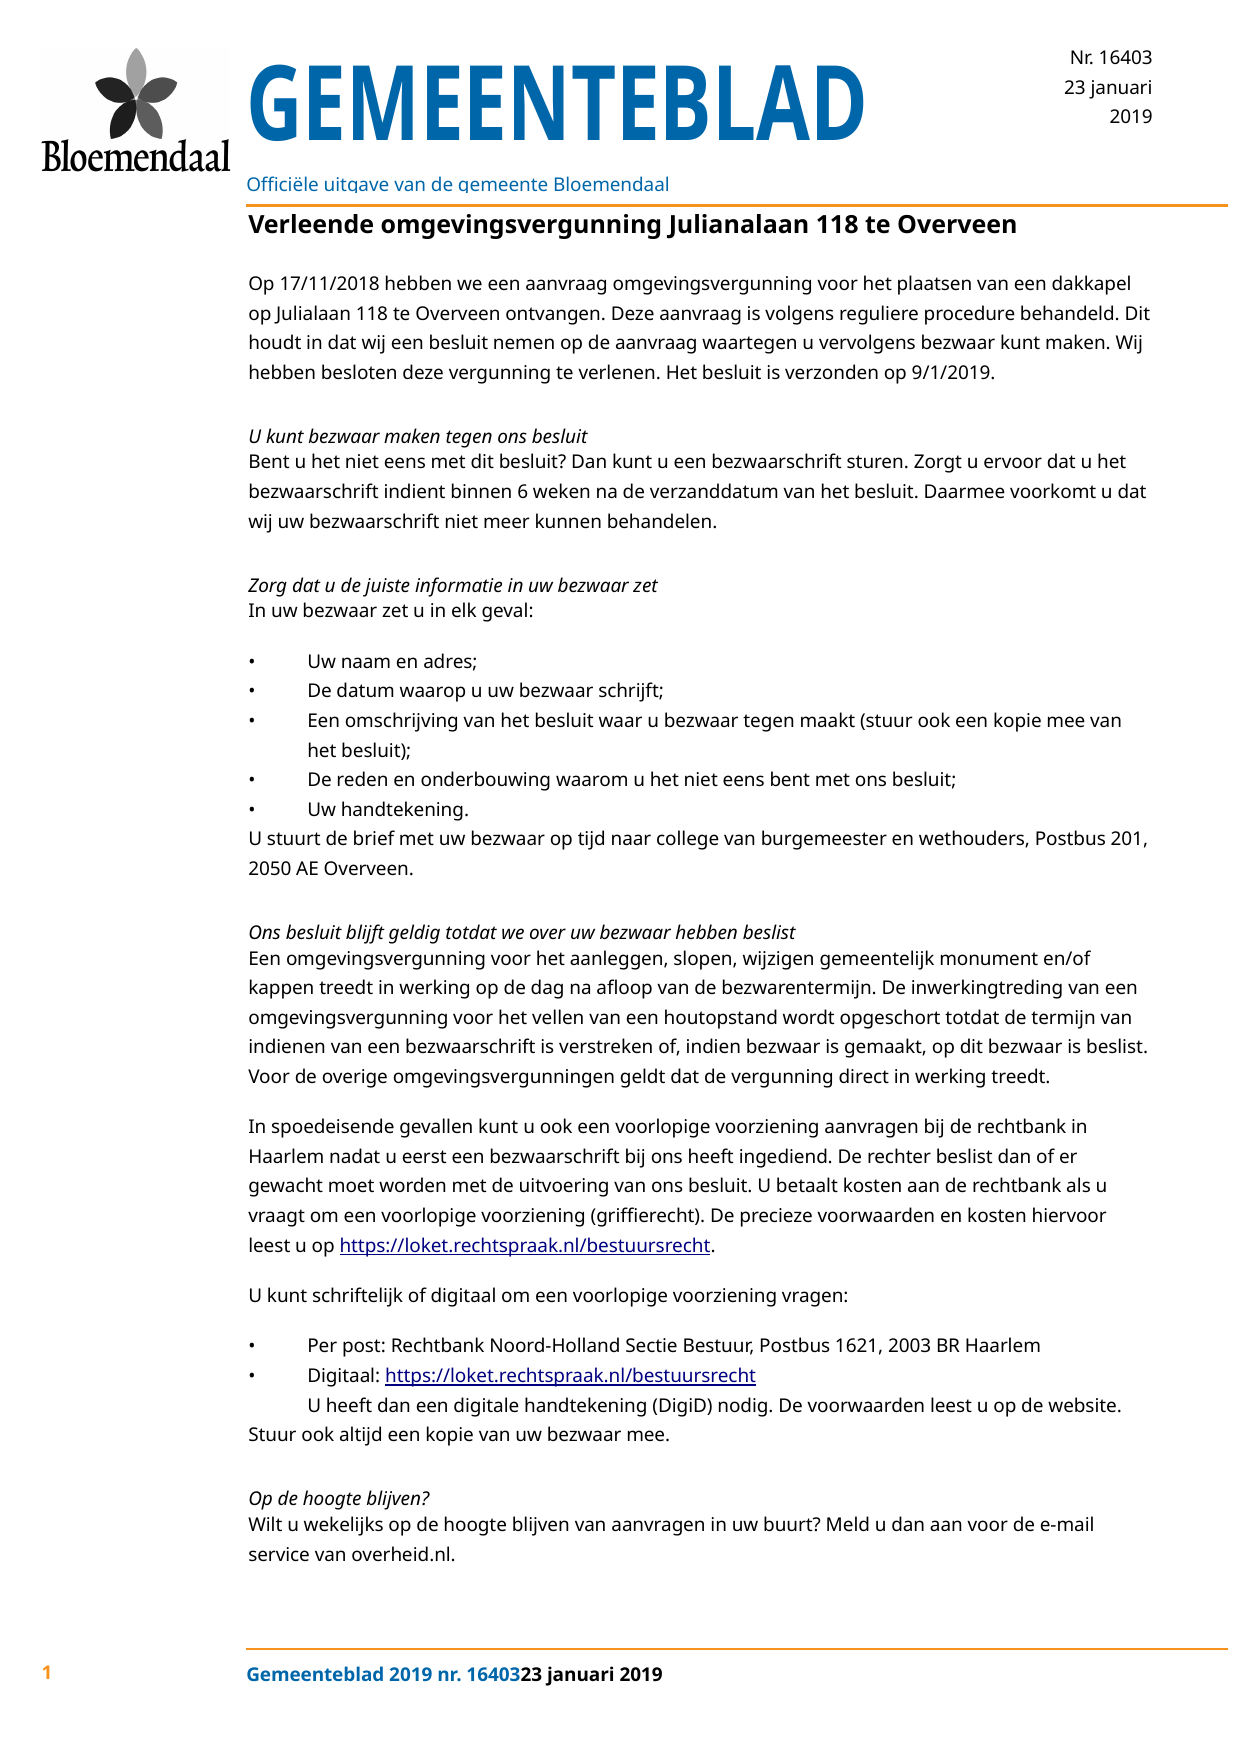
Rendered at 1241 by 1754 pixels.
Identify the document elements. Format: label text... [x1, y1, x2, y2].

text U stuurt de brief met uw bezwaar op tijd naar college van burgemeester en wethouders, Postbus 201, 2050 AE Overveen. [248, 826, 1152, 881]
text In uw bezwaar zet u in elk geval: [248, 598, 1152, 623]
text Ons besluit blijft geldig totdat we over uw bezwaar hebben beslist [248, 919, 1152, 945]
text U kunt schriftelijk of digitaal om een voorlopige voorziening vragen: [248, 1282, 1152, 1308]
list U heeft dan een digitale handtekening (DigiD) nodig. De voorwaarden leest u op de website. [248, 1392, 1152, 1418]
text Bent u het niet eens met dit besluit? Dan kunt u een bezwaarschrift sturen. Zorgt u ervoor dat u het bezwaarschrift indient binnen 6 weken na de verzanddatum van het besluit. Daarmee voorkomt u dat wij uw bezwaarschrift niet meer kunnen behandelen. [248, 449, 1152, 534]
list Uw naam en adres; [248, 648, 1152, 674]
text Stuur ook altijd een kopie van uw bezwaar mee. [248, 1421, 1152, 1447]
text Op de hoogte blijven? [248, 1485, 1152, 1511]
text Verleende omgevingsvergunning Julianalaan 118 te Overveen [248, 207, 1152, 241]
list Per post: Rechtbank Noord-Holland Sectie Bestuur, Postbus 1621, 2003 BR Haarlem [248, 1333, 1152, 1358]
list De datum waarop u uw bezwaar schrijft; [248, 678, 1152, 703]
picture [41, 47, 231, 172]
text In spoedeisende gevallen kunt u ook een voorlopige voorziening aanvragen bij de rechtbank in Haarlem nadat u eerst een bezwaarschrift bij ons heeft ingediend. De rechter beslist dan of er gewacht moet worden met de uitvoering van ons besluit. U betaalt kosten aan de rechtbank als u vraagt om een voorlopige voorziening (griffierecht). De precieze voorwaarden en kosten hiervoor leest u op https://loket.rechtspraak.nl/bestuursrecht. [248, 1113, 1152, 1258]
text Een omgevingsvergunning voor het aanleggen, slopen, wijzigen gemeentelijk monument en/of kappen treedt in werking op de dag na afloop van de bezwarentermijn. De inwerkingtreding van een omgevingsvergunning voor het vellen van een houtopstand wordt opgeschort totdat de termijn van indienen van een bezwaarschrift is verstreken of, indien bezwaar is gemaakt, op dit bezwaar is beslist. Voor de overige omgevingsvergunningen geldt dat de vergunning direct in werking treedt. [248, 945, 1152, 1089]
text Zorg dat u de juiste informatie in uw bezwaar zet [248, 572, 1152, 598]
list De reden en onderbouwing waarom u het niet eens bent met ons besluit; [248, 766, 1152, 792]
text Wilt u wekelijks op de hoogte blijven van aanvragen in uw buurt? Meld u dan aan voor de e-mail service van overheid.nl. [248, 1511, 1152, 1566]
list Digitaal: https://loket.rechtspraak.nl/bestuursrecht [248, 1362, 1152, 1388]
text Op 17/11/2018 hebben we een aanvraag omgevingsvergunning voor het plaatsen van een dakkapel op Julialaan 118 te Overveen ontvangen. Deze aanvraag is volgens reguliere procedure behandeld. Dit houdt in dat wij een besluit nemen op de aanvraag waartegen u vervolgens bezwaar kunt maken. Wij hebben besloten deze vergunning te verlenen. Het besluit is verzonden op 9/1/2019. [248, 270, 1152, 385]
list Uw handtekening. [248, 796, 1152, 822]
text U kunt bezwaar maken tegen ons besluit [248, 423, 1152, 449]
list Een omschrijving van het besluit waar u bezwaar tegen maakt (stuur ook een kopie mee van het besluit); [248, 707, 1152, 762]
